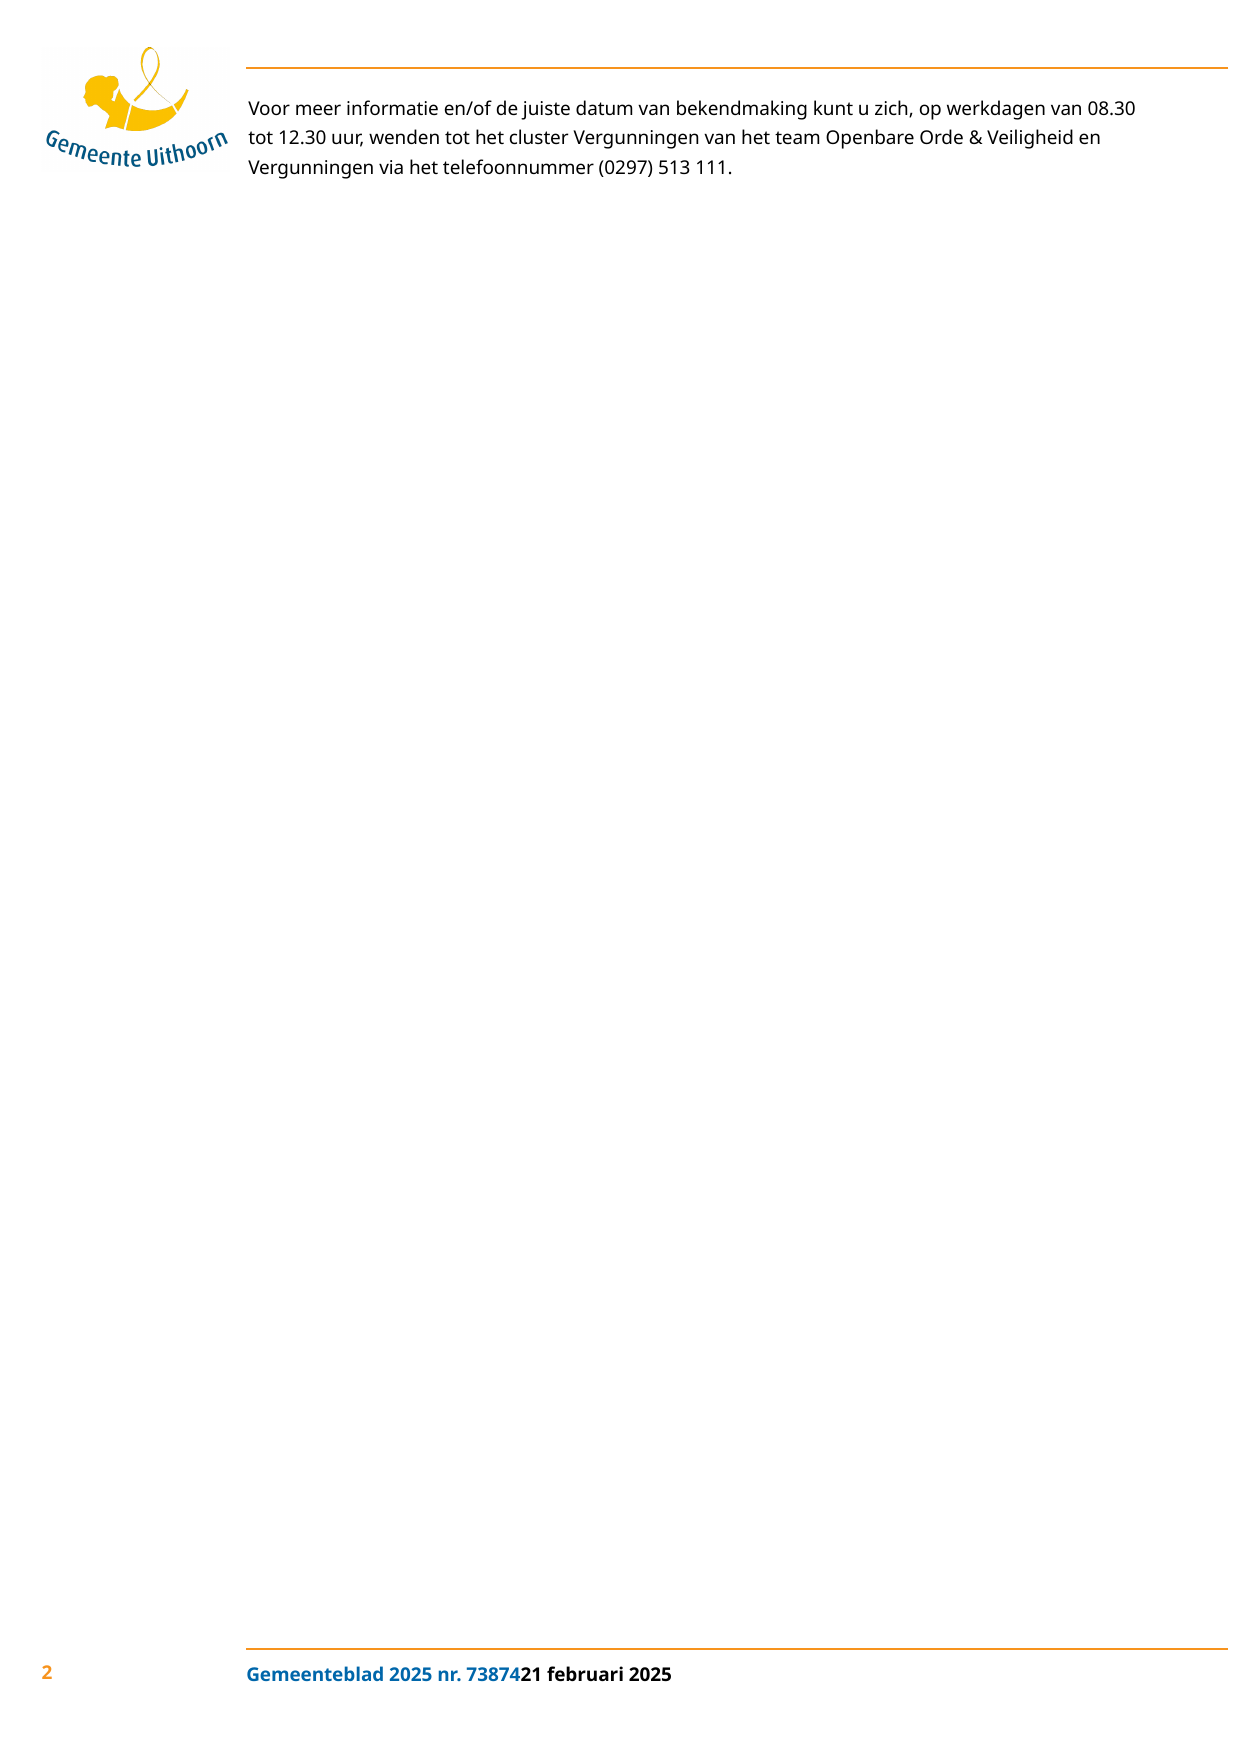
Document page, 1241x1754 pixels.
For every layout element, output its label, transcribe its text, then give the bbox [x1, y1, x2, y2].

text Voor meer informatie en/of de juiste datum van bekendmaking kunt u zich, op werkdagen van 08.30 tot 12.30 uur, wenden tot het cluster Vergunningen van het team Openbare Orde & Veiligheid en Vergunningen via het telefoonnummer (0297) 513 111. [248, 95, 1152, 180]
picture [41, 47, 231, 172]
